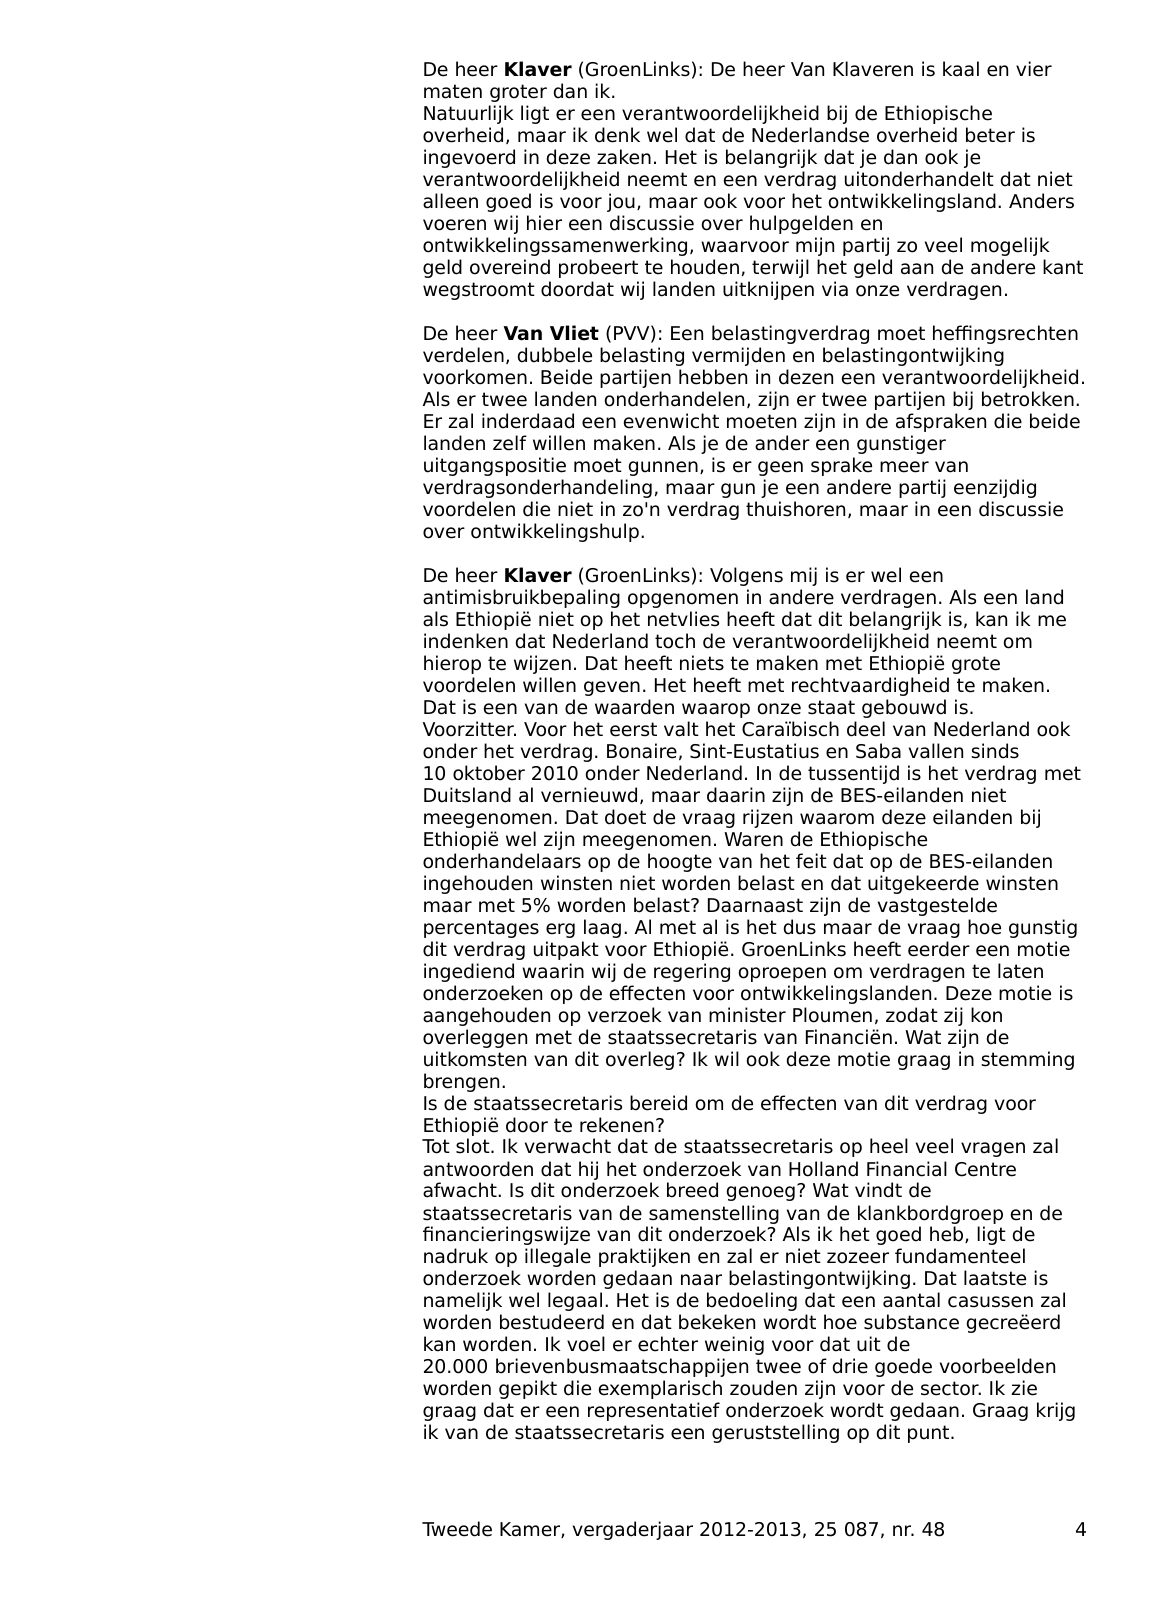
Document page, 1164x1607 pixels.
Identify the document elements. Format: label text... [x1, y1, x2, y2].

text Tot slot. Ik verwacht dat de staatssecretaris op heel veel vragen zal antwoorden dat hij het onderzoek van Holland Financial Centre afwacht. Is dit onderzoek breed genoeg? Wat vindt de staatssecretaris van de samenstelling van de klankbordgroep en de financieringswijze van dit onderzoek? Als ik het goed heb, ligt de nadruk op illegale praktijken en zal er niet zozeer fundamenteel onderzoek worden gedaan naar belastingontwijking. Dat laatste is namelijk wel legaal. Het is de bedoeling dat een aantal casussen zal worden bestudeerd en dat bekeken wordt hoe substance gecreëerd kan worden. Ik voel er echter weinig voor dat uit de 20.000 brievenbusmaatschappijen twee of drie goede voorbeelden worden gepikt die exemplarisch zouden zijn voor de sector. Ik zie graag dat er een representatief onderzoek wordt gedaan. Graag krijg ik van de staatssecretaris een geruststelling op dit punt. [422, 1136, 1087, 1444]
text Voorzitter. Voor het eerst valt het Caraïbisch deel van Nederland ook onder het verdrag. Bonaire, Sint-Eustatius en Saba vallen sinds 10 oktober 2010 onder Nederland. In de tussentijd is het verdrag met Duitsland al vernieuwd, maar daarin zijn de BES-eilanden niet meegenomen. Dat doet de vraag rijzen waarom deze eilanden bij Ethiopië wel zijn meegenomen. Waren de Ethiopische onderhandelaars op de hoogte van het feit dat op de BES-eilanden ingehouden winsten niet worden belast en dat uitgekeerde winsten maar met 5% worden belast? Daarnaast zijn de vastgestelde percentages erg laag. Al met al is het dus maar de vraag hoe gunstig dit verdrag uitpakt voor Ethiopië. GroenLinks heeft eerder een motie ingediend waarin wij de regering oproepen om verdragen te laten onderzoeken op de effecten voor ontwikkelingslanden. Deze motie is aangehouden op verzoek van minister Ploumen, zodat zij kon overleggen met de staatssecretaris van Financiën. Wat zijn de uitkomsten van dit overleg? Ik wil ook deze motie graag in stemming brengen. [422, 719, 1087, 1092]
text De heer Klaver (GroenLinks): De heer Van Klaveren is kaal en vier maten groter dan ik. [422, 59, 1087, 103]
text Is de staatssecretaris bereid om de effecten van dit verdrag voor Ethiopië door te rekenen? [422, 1092, 1087, 1136]
text Natuurlijk ligt er een verantwoordelijkheid bij de Ethiopische overheid, maar ik denk wel dat de Nederlandse overheid beter is ingevoerd in deze zaken. Het is belangrijk dat je dan ook je verantwoordelijkheid neemt en een verdrag uitonderhandelt dat niet alleen goed is voor jou, maar ook voor het ontwikkelingsland. Anders voeren wij hier een discussie over hulpgelden en ontwikkelingssamenwerking, waarvoor mijn partij zo veel mogelijk geld overeind probeert te houden, terwijl het geld aan de andere kant wegstroomt doordat wij landen uitknijpen via onze verdragen. [422, 103, 1087, 301]
text De heer Van Vliet (PVV): Een belastingverdrag moet heffingsrechten verdelen, dubbele belasting vermijden en belastingontwijking voorkomen. Beide partijen hebben in dezen een verantwoordelijkheid. Als er twee landen onderhandelen, zijn er twee partijen bij betrokken. Er zal inderdaad een evenwicht moeten zijn in de afspraken die beide landen zelf willen maken. Als je de ander een gunstiger uitgangspositie moet gunnen, is er geen sprake meer van verdragsonderhandeling, maar gun je een andere partij eenzijdig voordelen die niet in zo'n verdrag thuishoren, maar in een discussie over ontwikkelingshulp. [422, 323, 1087, 543]
text De heer Klaver (GroenLinks): Volgens mij is er wel een antimisbruikbepaling opgenomen in andere verdragen. Als een land als Ethiopië niet op het netvlies heeft dat dit belangrijk is, kan ik me indenken dat Nederland toch de verantwoordelijkheid neemt om hierop te wijzen. Dat heeft niets te maken met Ethiopië grote voordelen willen geven. Het heeft met rechtvaardigheid te maken. Dat is een van de waarden waarop onze staat gebouwd is. [422, 565, 1087, 719]
